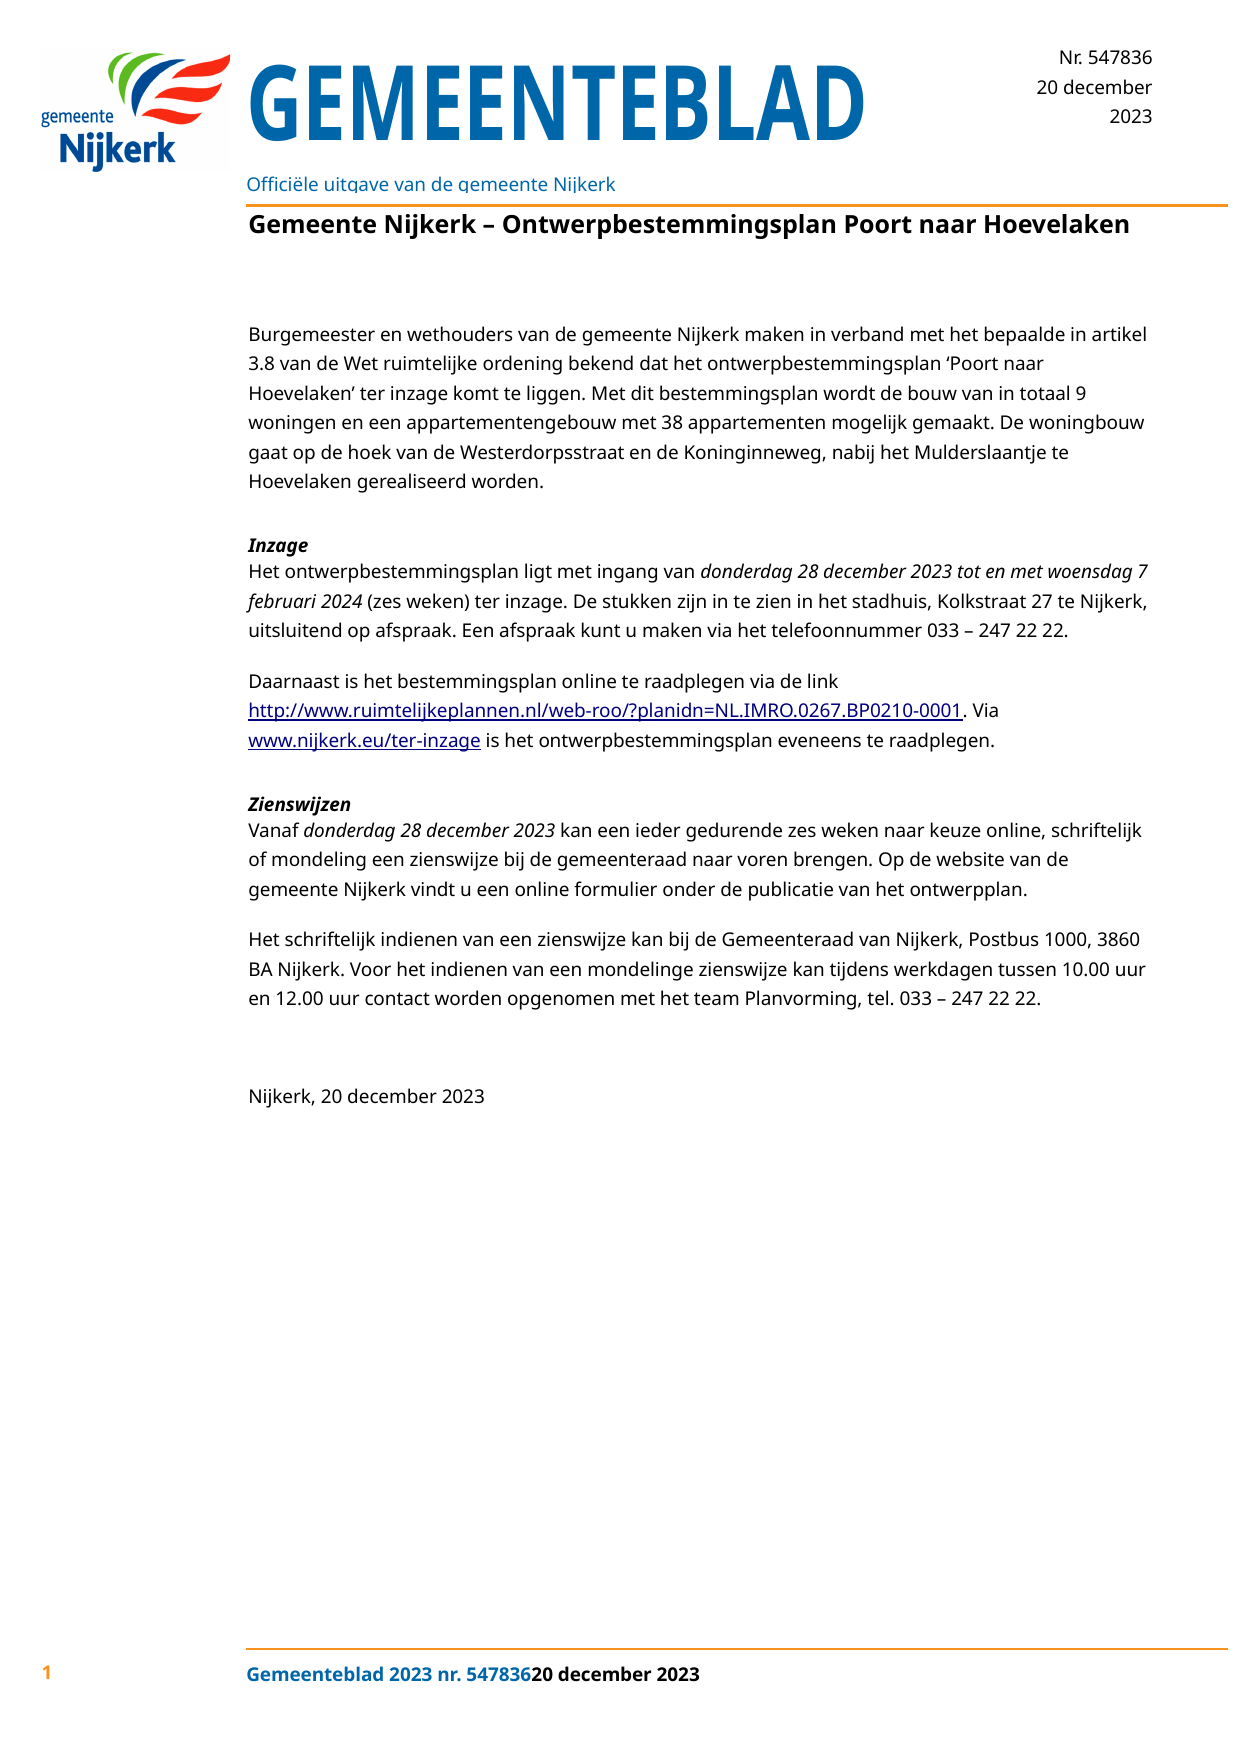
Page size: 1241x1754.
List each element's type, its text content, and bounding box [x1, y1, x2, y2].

text Burgemeester en wethouders van de gemeente Nijkerk maken in verband met het bepaalde in artikel 3.8 van de Wet ruimtelijke ordening bekend dat het ontwerpbestemmingsplan ‘Poort naar Hoevelaken’ ter inzage komt te liggen. Met dit bestemmingsplan wordt de bouw van in totaal 9 woningen en een appartementengebouw met 38 appartementen mogelijk gemaakt. De woningbouw gaat op de hoek van de Westerdorpsstraat en de Koninginneweg, nabij het Mulderslaantje te Hoevelaken gerealiseerd worden. [248, 321, 1152, 494]
text Nijkerk, 20 december 2023 [248, 1084, 1152, 1109]
picture [41, 47, 231, 172]
text Het ontwerpbestemmingsplan ligt met ingang van donderdag 28 december 2023 tot en met woensdag 7 februari 2024 (zes weken) ter inzage. De stukken zijn in te zien in het stadhuis, Kolkstraat 27 te Nijkerk, uitsluitend op afspraak. Een afspraak kunt u maken via het telefoonnummer 033 – 247 22 22. [248, 558, 1152, 643]
text Gemeente Nijkerk – Ontwerpbestemmingsplan Poort naar Hoevelaken [248, 207, 1152, 241]
text Daarnaast is het bestemmingsplan online te raadplegen via de link http://www.ruimtelijkeplannen.nl/web-roo/?planidn=NL.IMRO.0267.BP0210-0001. Via www.nijkerk.eu/ter-inzage is het ontwerpbestemmingsplan eveneens te raadplegen. [248, 668, 1152, 753]
text Het schriftelijk indienen van een zienswijze kan bij de Gemeenteraad van Nijkerk, Postbus 1000, 3860 BA Nijkerk. Voor het indienen van een mondelinge zienswijze kan tijdens werkdagen tussen 10.00 uur en 12.00 uur contact worden opgenomen met het team Planvorming, tel. 033 – 247 22 22. [248, 926, 1152, 1011]
text Vanaf donderdag 28 december 2023 kan een ieder gedurende zes weken naar keuze online, schriftelijk of mondeling een zienswijze bij de gemeenteraad naar voren brengen. Op de website van de gemeente Nijkerk vindt u een online formulier onder de publicatie van het ontwerpplan. [248, 817, 1152, 902]
text Inzage [248, 533, 1152, 558]
text Zienswijzen [248, 791, 1152, 817]
